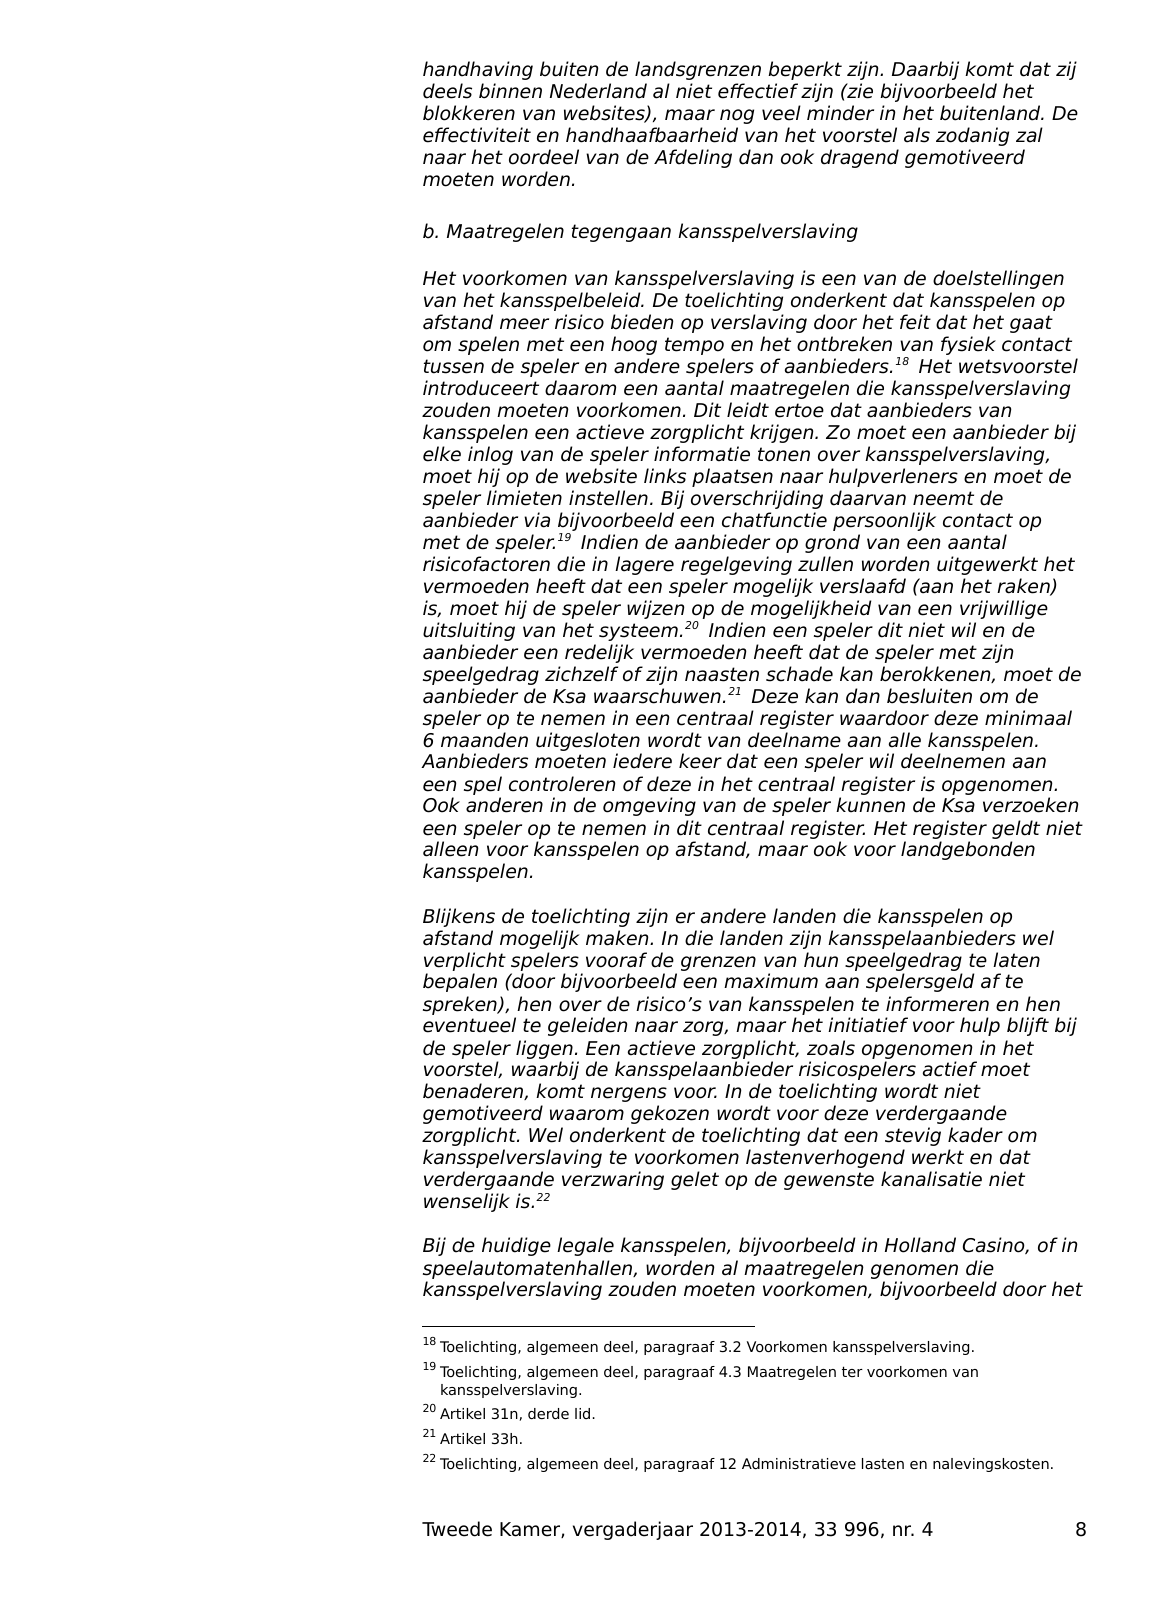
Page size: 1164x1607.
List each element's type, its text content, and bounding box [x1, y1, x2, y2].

text Artikel 33h. [422, 1427, 1087, 1449]
text Artikel 31n, derde lid. [422, 1402, 1087, 1424]
text Toelichting, algemeen deel, paragraaf 3.2 Voorkomen kansspelverslaving. [422, 1335, 1087, 1357]
text Bij de huidige legale kansspelen, bijvoorbeeld in Holland Casino, of in speelautomatenhallen, worden al maatregelen genomen die kansspelverslaving zouden moeten voorkomen, bijvoorbeeld door het [422, 1235, 1087, 1301]
text Toelichting, algemeen deel, paragraaf 12 Administratieve lasten en nalevingskosten. [422, 1452, 1087, 1474]
subtitle b. Maatregelen tegengaan kansspelverslaving [422, 221, 1087, 243]
text handhaving buiten de landsgrenzen beperkt zijn. Daarbij komt dat zij deels binnen Nederland al niet effectief zijn (zie bijvoorbeeld het blokkeren van websites), maar nog veel minder in het buitenland. De effectiviteit en handhaafbaarheid van het voorstel als zodanig zal naar het oordeel van de Afdeling dan ook dragend gemotiveerd moeten worden. [422, 59, 1087, 191]
text Toelichting, algemeen deel, paragraaf 4.3 Maatregelen ter voorkomen van kansspelverslaving. [422, 1360, 1087, 1399]
text Blijkens de toelichting zijn er andere landen die kansspelen op afstand mogelijk maken. In die landen zijn kansspelaanbieders wel verplicht spelers vooraf de grenzen van hun speelgedrag te laten bepalen (door bijvoorbeeld een maximum aan spelersgeld af te spreken), hen over de risico’s van kansspelen te informeren en hen eventueel te geleiden naar zorg, maar het initiatief voor hulp blijft bij de speler liggen. Een actieve zorgplicht, zoals opgenomen in het voorstel, waarbij de kansspelaanbieder risicospelers actief moet benaderen, komt nergens voor. In de toelichting wordt niet gemotiveerd waarom gekozen wordt voor deze verdergaande zorgplicht. Wel onderkent de toelichting dat een stevig kader om kansspelverslaving te voorkomen lastenverhogend werkt en dat verdergaande verzwaring gelet op de gewenste kanalisatie niet wenselijk is. [422, 906, 1087, 1213]
text Het voorkomen van kansspelverslaving is een van de doelstellingen van het kansspelbeleid. De toelichting onderkent dat kansspelen op afstand meer risico bieden op verslaving door het feit dat het gaat om spelen met een hoog tempo en het ontbreken van fysiek contact tussen de speler en andere spelers of aanbieders. Het wetsvoorstel introduceert daarom een aantal maatregelen die kansspelverslaving zouden moeten voorkomen. Dit leidt ertoe dat aanbieders van kansspelen een actieve zorgplicht krijgen. Zo moet een aanbieder bij elke inlog van de speler informatie tonen over kansspelverslaving, moet hij op de website links plaatsen naar hulpverleners en moet de speler limieten instellen. Bij overschrijding daarvan neemt de aanbieder via bijvoorbeeld een chatfunctie persoonlijk contact op met de speler. Indien de aanbieder op grond van een aantal risicofactoren die in lagere regelgeving zullen worden uitgewerkt het vermoeden heeft dat een speler mogelijk verslaafd (aan het raken) is, moet hij de speler wijzen op de mogelijkheid van een vrijwillige uitsluiting van het systeem. Indien een speler dit niet wil en de aanbieder een redelijk vermoeden heeft dat de speler met zijn speelgedrag zichzelf of zijn naasten schade kan berokkenen, moet de aanbieder de Ksa waarschuwen. Deze kan dan besluiten om de speler op te nemen in een centraal register waardoor deze minimaal 6 maanden uitgesloten wordt van deelname aan alle kansspelen. Aanbieders moeten iedere keer dat een speler wil deelnemen aan een spel controleren of deze in het centraal register is opgenomen. Ook anderen in de omgeving van de speler kunnen de Ksa verzoeken een speler op te nemen in dit centraal register. Het register geldt niet alleen voor kansspelen op afstand, maar ook voor landgebonden kansspelen. [422, 268, 1087, 883]
